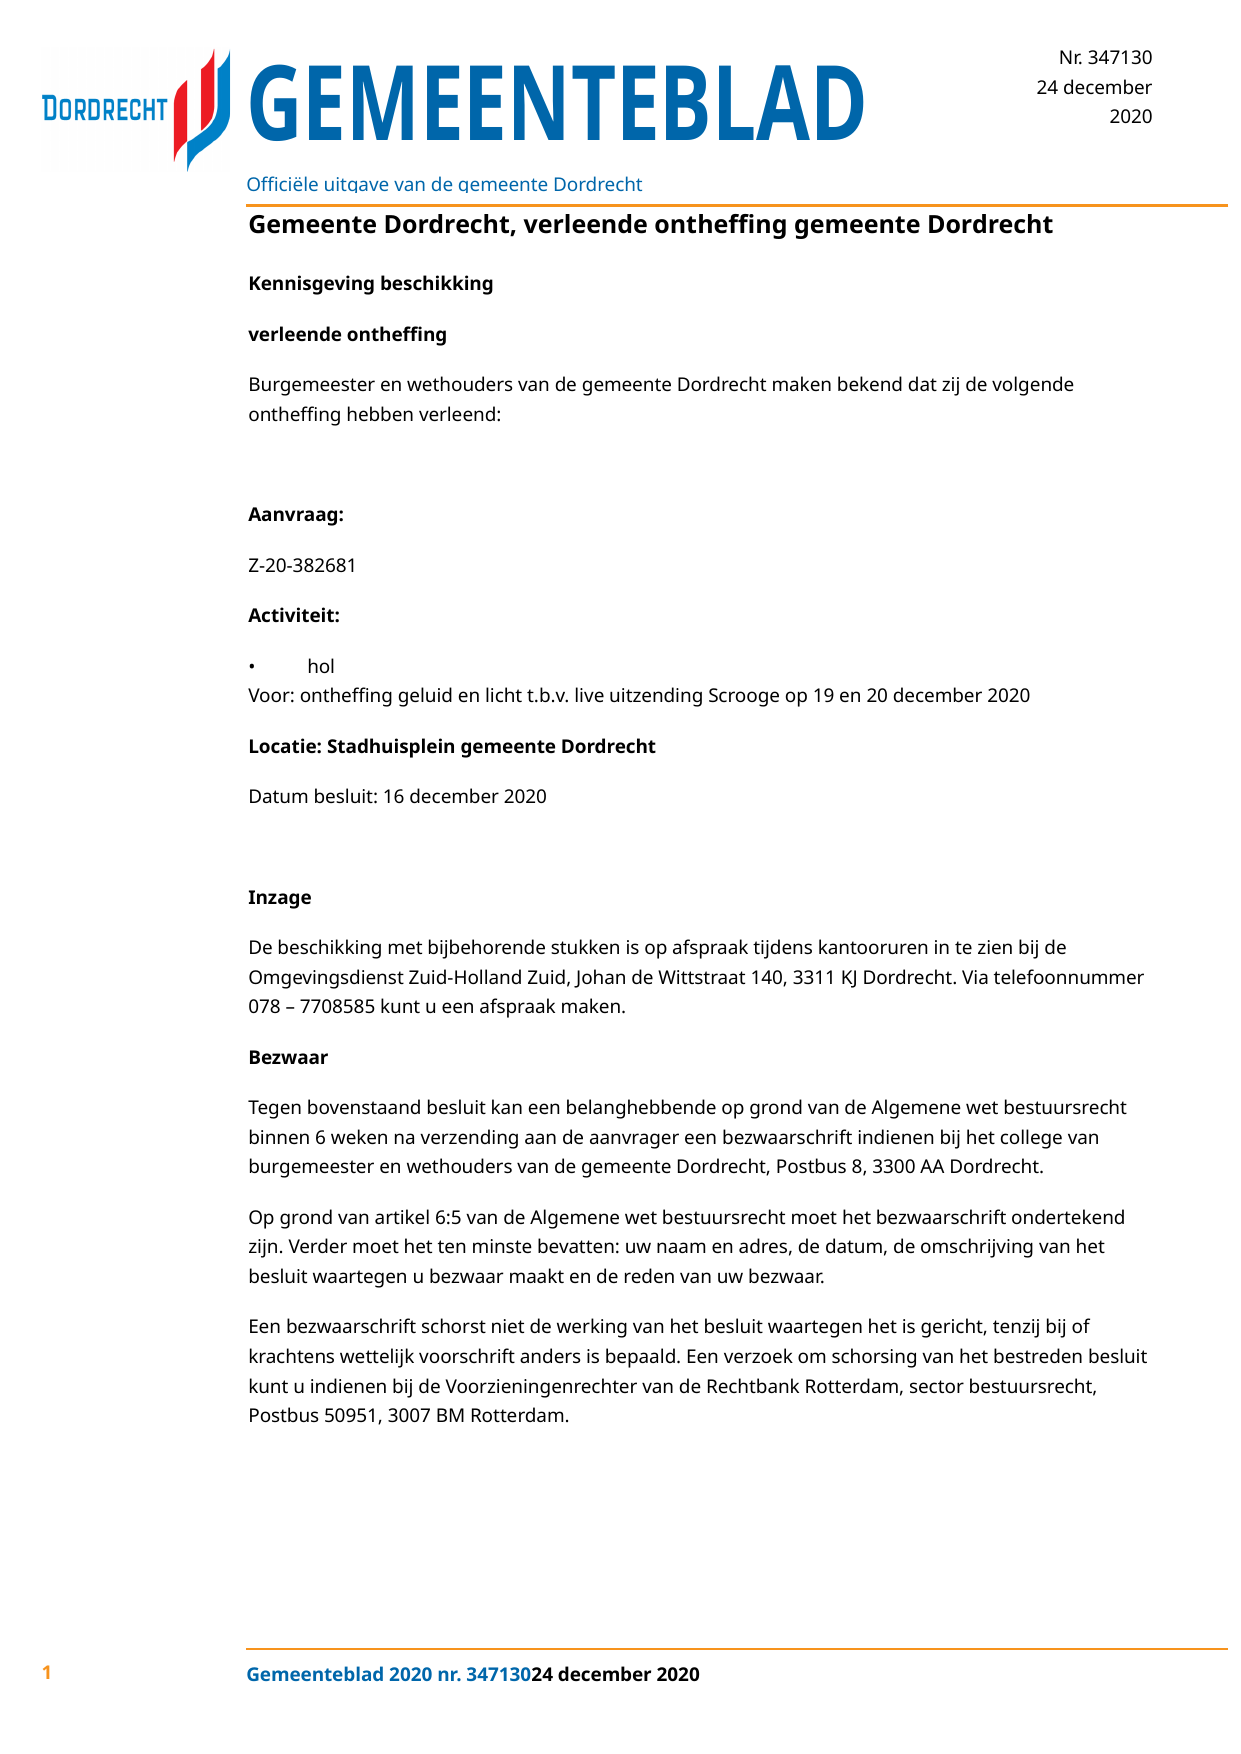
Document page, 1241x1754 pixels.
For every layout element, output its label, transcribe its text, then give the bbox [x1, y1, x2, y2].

text Locatie: Stadhuisplein gemeente Dordrecht [248, 733, 1152, 758]
text Aanvraag: [248, 502, 1152, 527]
text Bezwaar [248, 1044, 1152, 1070]
text De beschikking met bijbehorende stukken is op afspraak tijdens kantooruren in te zien bij de Omgevingsdienst Zuid-Holland Zuid, Johan de Wittstraat 140, 3311 KJ Dordrecht. Via telefoonnummer 078 – 7708585 kunt u een afspraak maken. [248, 934, 1152, 1019]
list hol [248, 653, 1152, 678]
text Datum besluit: 16 december 2020 [248, 783, 1152, 809]
text verleende ontheffing [248, 321, 1152, 346]
text Kennisgeving beschikking [248, 270, 1152, 296]
text Voor: ontheffing geluid en licht t.b.v. live uitzending Scrooge op 19 en 20 december 2020 [248, 682, 1152, 708]
text Tegen bovenstaand besluit kan een belanghebbende op grond van de Algemene wet bestuursrecht binnen 6 weken na verzending aan de aanvrager een bezwaarschrift indienen bij het college van burgemeester en wethouders van de gemeente Dordrecht, Postbus 8, 3300 AA Dordrecht. [248, 1094, 1152, 1179]
text Een bezwaarschrift schorst niet de werking van het besluit waartegen het is gericht, tenzij bij of krachtens wettelijk voorschrift anders is bepaald. Een verzoek om schorsing van het bestreden besluit kunt u indienen bij de Voorzieningenrechter van de Rechtbank Rotterdam, sector bestuursrecht, Postbus 50951, 3007 BM Rotterdam. [248, 1314, 1152, 1428]
picture [41, 47, 231, 172]
text Op grond van artikel 6:5 van de Algemene wet bestuursrecht moet het bezwaarschrift ondertekend zijn. Verder moet het ten minste bevatten: uw naam en adres, de datum, de omschrijving van het besluit waartegen u bezwaar maakt en de reden van uw bezwaar. [248, 1204, 1152, 1289]
text Gemeente Dordrecht, verleende ontheffing gemeente Dordrecht [248, 207, 1152, 241]
text Inzage [248, 884, 1152, 910]
text Activiteit: [248, 602, 1152, 628]
text Burgemeester en wethouders van de gemeente Dordrecht maken bekend dat zij de volgende ontheffing hebben verleend: [248, 371, 1152, 426]
text Z-20-382681 [248, 552, 1152, 578]
